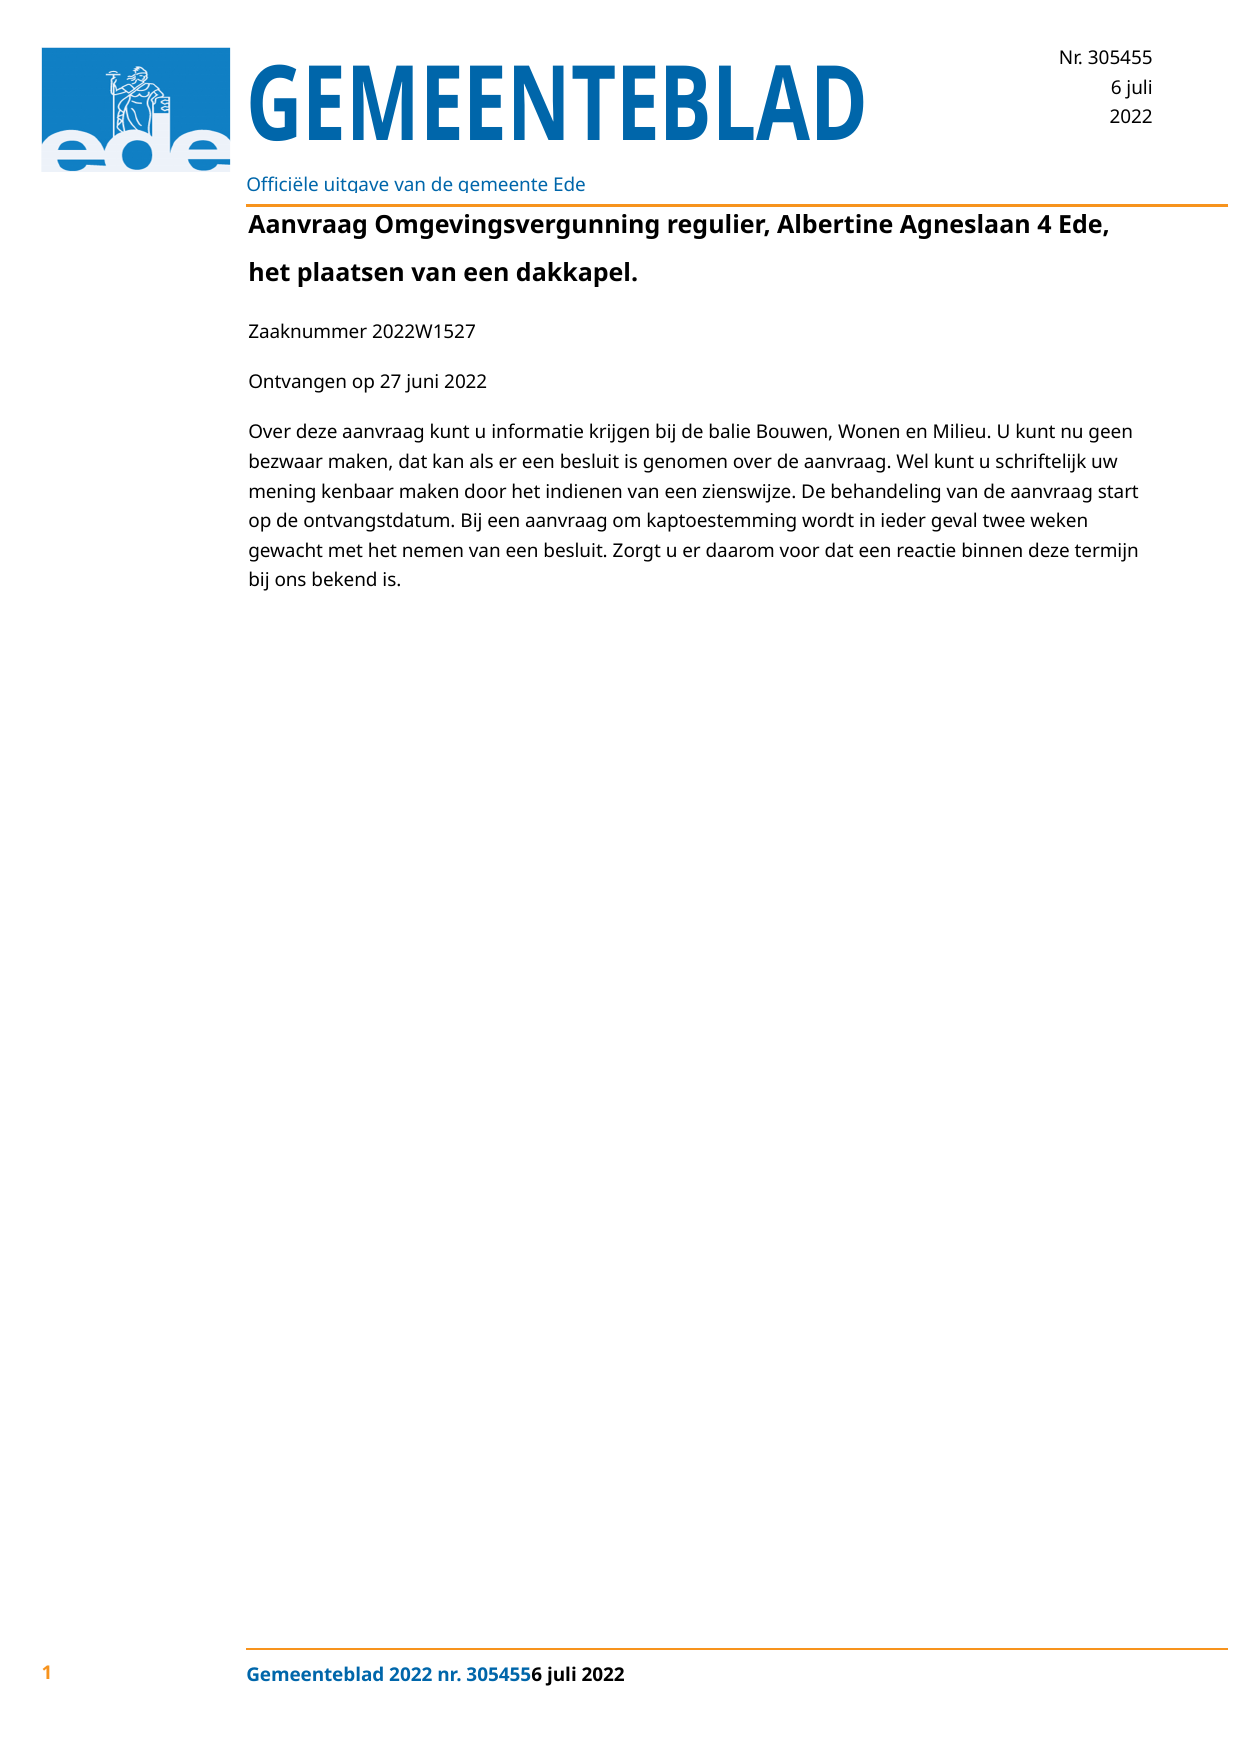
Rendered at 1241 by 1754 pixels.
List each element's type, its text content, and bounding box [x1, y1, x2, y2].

text Aanvraag Omgevingsvergunning regulier, Albertine Agneslaan 4 Ede, het plaatsen van een dakkapel. [248, 207, 1152, 288]
picture [41, 47, 231, 172]
text Zaaknummer 2022W1527 [248, 318, 1152, 344]
text Over deze aanvraag kunt u informatie krijgen bij de balie Bouwen, Wonen en Milieu. U kunt nu geen bezwaar maken, dat kan als er een besluit is genomen over de aanvraag. Wel kunt u schriftelijk uw mening kenbaar maken door het indienen van een zienswijze. De behandeling van de aanvraag start op de ontvangstdatum. Bij een aanvraag om kaptoestemming wordt in ieder geval twee weken gewacht met het nemen van een besluit. Zorgt u er daarom voor dat een reactie binnen deze termijn bij ons bekend is. [248, 419, 1152, 592]
text Ontvangen op 27 juni 2022 [248, 368, 1152, 394]
